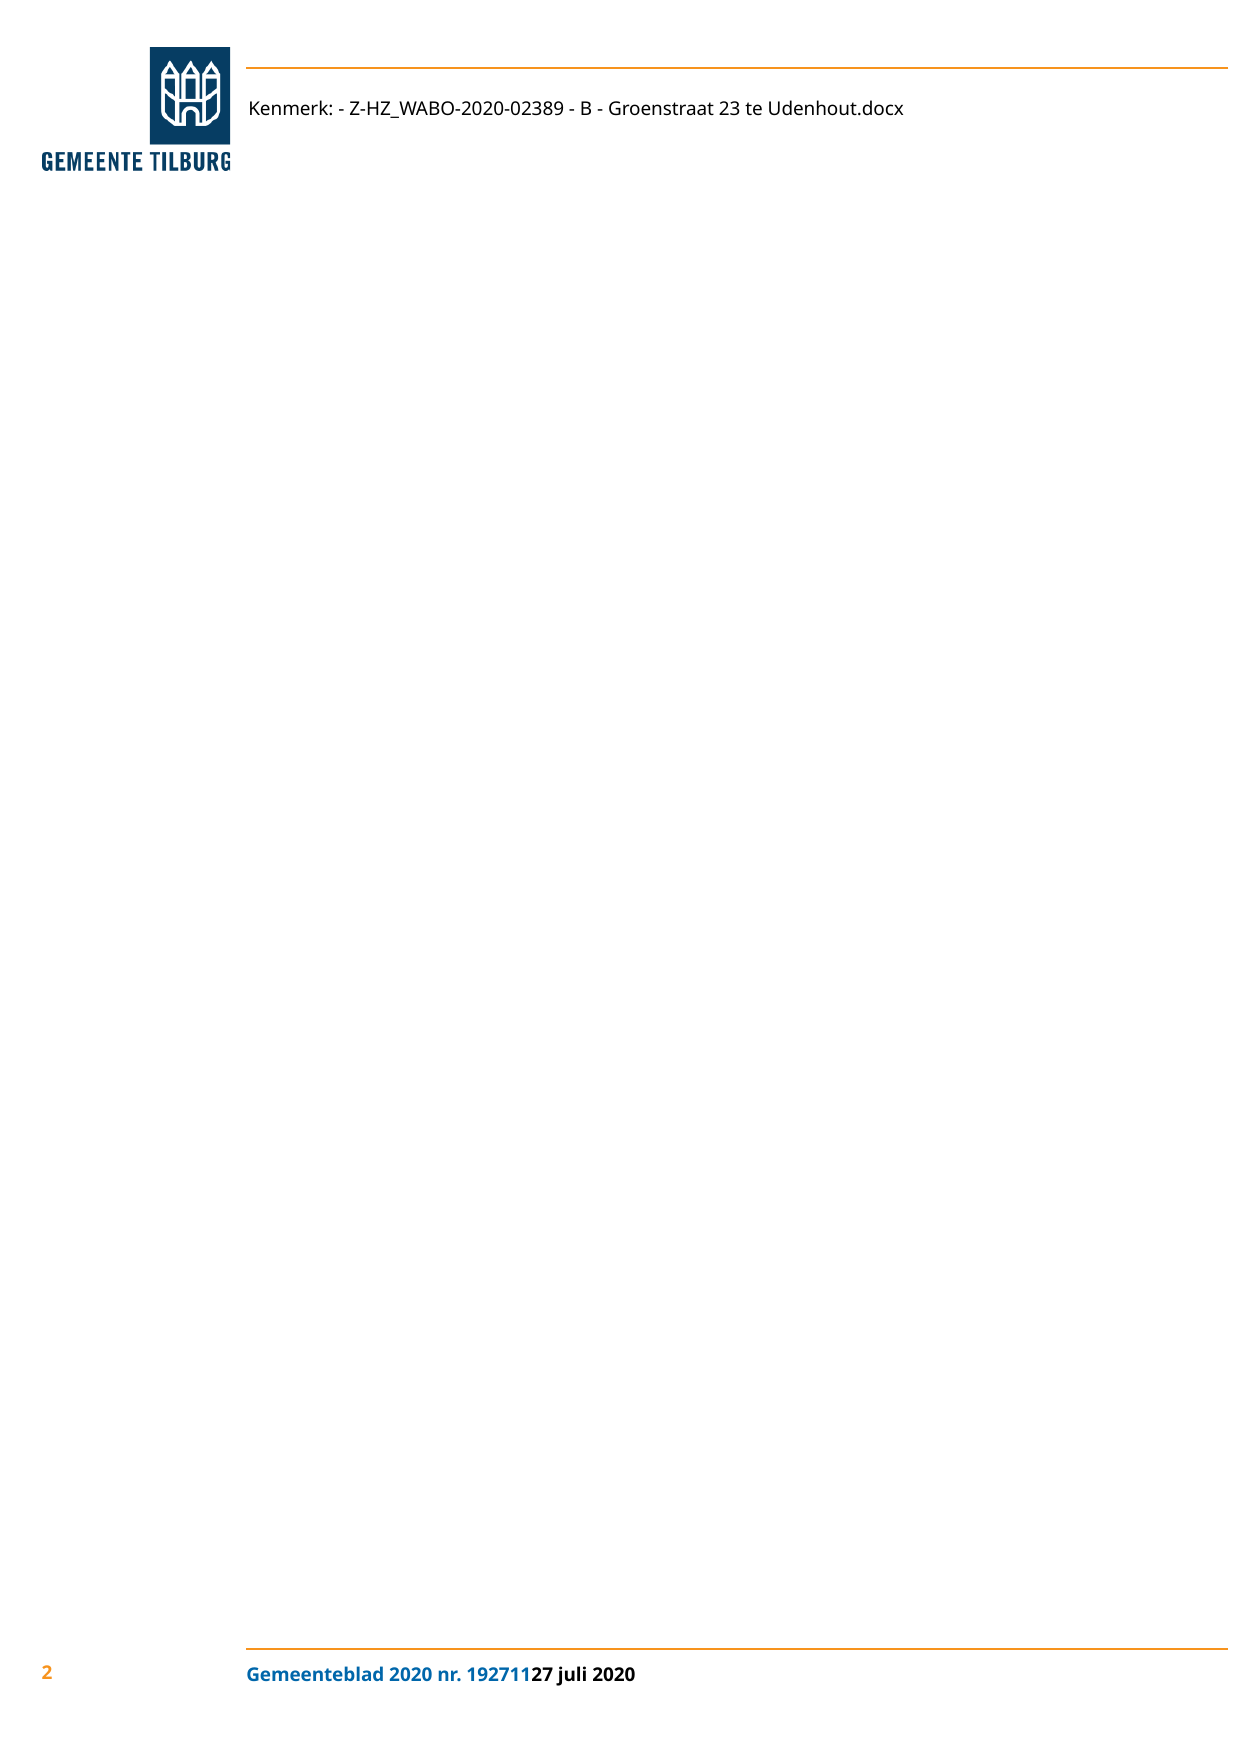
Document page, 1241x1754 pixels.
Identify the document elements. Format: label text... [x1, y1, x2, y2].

text Kenmerk: - Z-HZ_WABO-2020-02389 - B - Groenstraat 23 te Udenhout.docx [248, 95, 1152, 121]
picture [41, 47, 231, 172]
